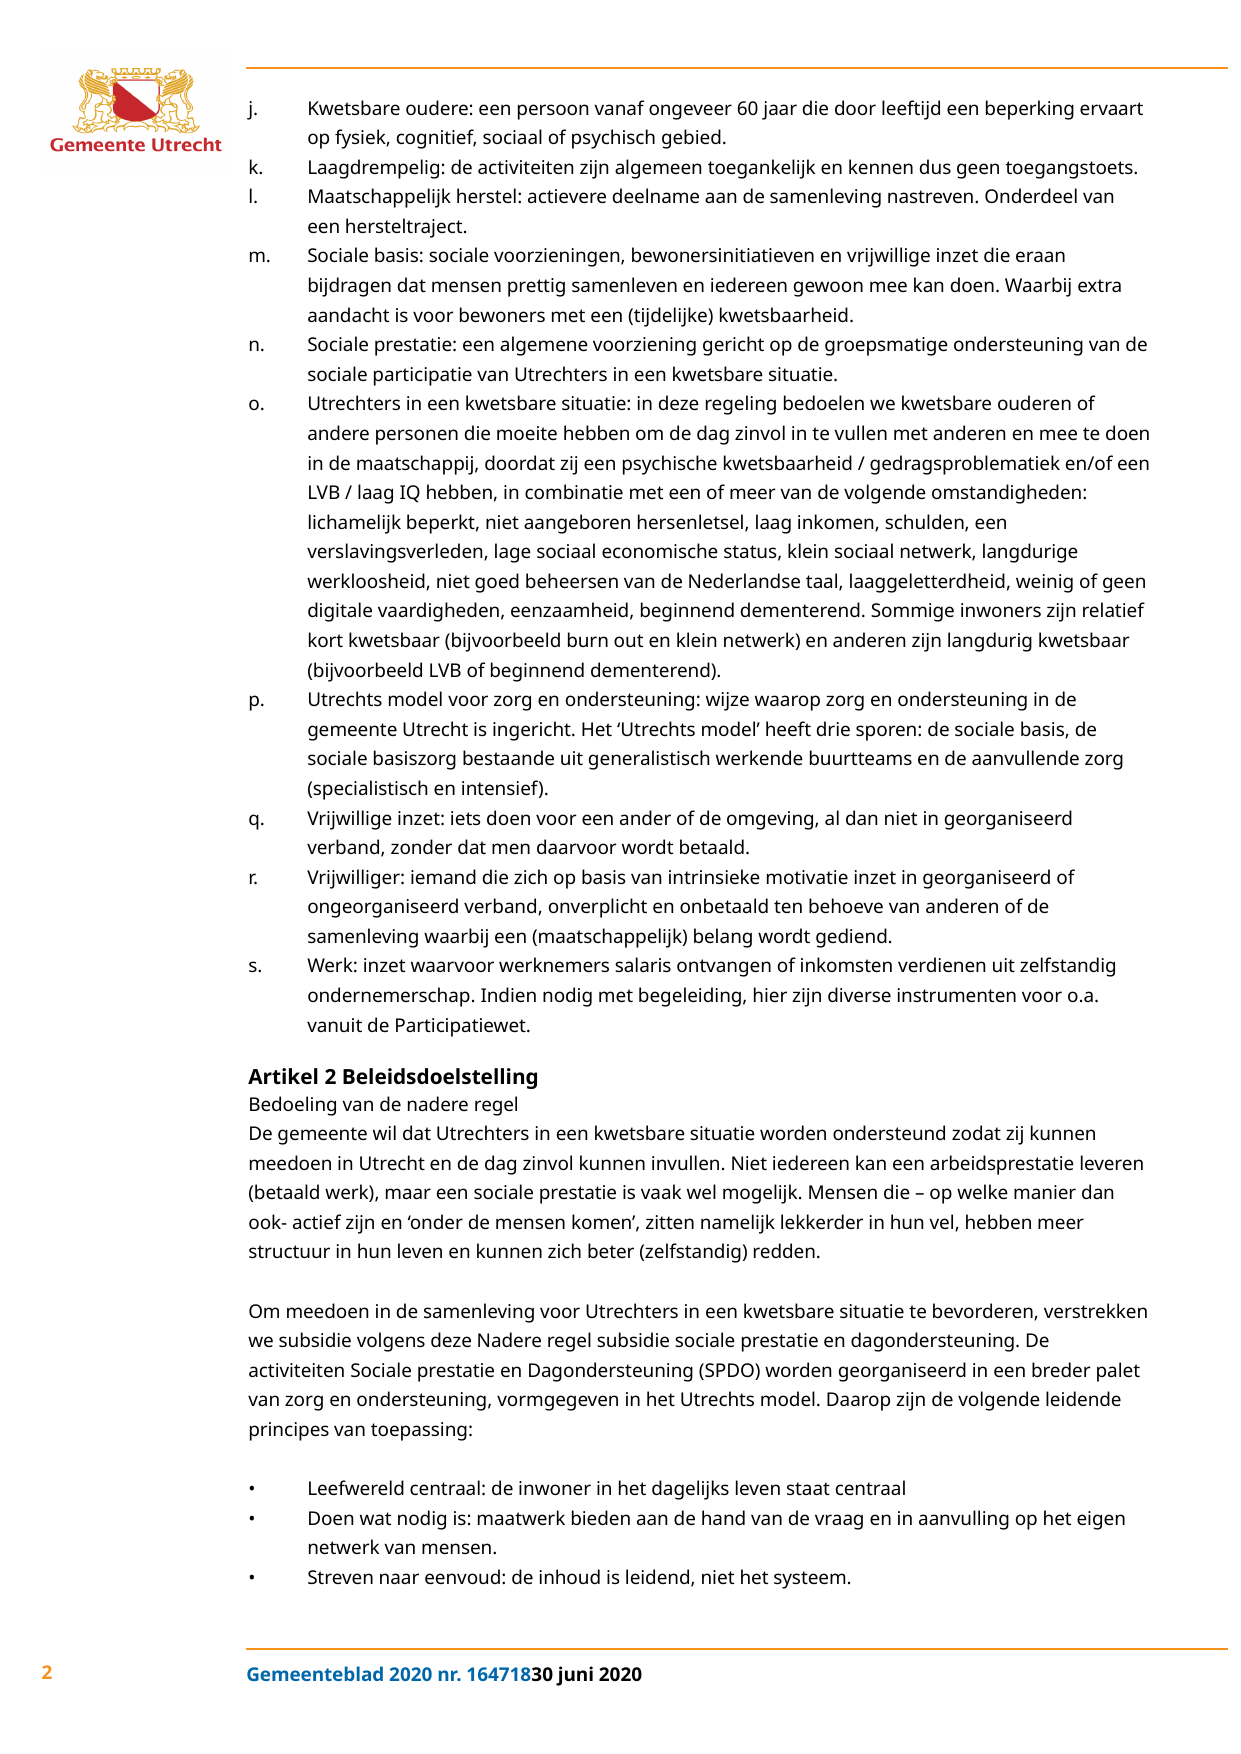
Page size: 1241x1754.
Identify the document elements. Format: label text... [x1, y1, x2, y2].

text Om meedoen in de samenleving voor Utrechters in een kwetsbare situatie te bevorderen, verstrekken we subsidie volgens deze Nadere regel subsidie sociale prestatie en dagondersteuning. De activiteiten Sociale prestatie en Dagondersteuning (SPDO) worden georganiseerd in een breder palet van zorg en ondersteuning, vormgegeven in het Utrechts model. Daarop zijn de volgende leidende principes van toepassing: [248, 1298, 1152, 1442]
list Vrijwillige inzet: iets doen voor een ander of de omgeving, al dan niet in georganiseerd verband, zonder dat men daarvoor wordt betaald. [248, 805, 1152, 860]
list Maatschappelijk herstel: actievere deelname aan de samenleving nastreven. Onderdeel van een hersteltraject. [248, 183, 1152, 239]
list Vrijwilliger: iemand die zich op basis van intrinsieke motivatie inzet in georganiseerd of ongeorganiseerd verband, onverplicht en onbetaald ten behoeve van anderen of de samenleving waarbij een (maatschappelijk) belang wordt gediend. [248, 864, 1152, 949]
list Werk: inzet waarvoor werknemers salaris ontvangen of inkomsten verdienen uit zelfstandig ondernemerschap. Indien nodig met begeleiding, hier zijn diverse instrumenten voor o.a. vanuit de Participatiewet. [248, 953, 1152, 1038]
list Utrechters in een kwetsbare situatie: in deze regeling bedoelen we kwetsbare ouderen of andere personen die moeite hebben om de dag zinvol in te vullen met anderen en mee te doen in de maatschappij, doordat zij een psychische kwetsbaarheid / gedragsproblematiek en/of een LVB / laag IQ hebben, in combinatie met een of meer van de volgende omstandigheden: lichamelijk beperkt, niet aangeboren hersenletsel, laag inkomen, schulden, een verslavingsverleden, lage sociaal economische status, klein sociaal netwerk, langdurige werkloosheid, niet goed beheersen van de Nederlandse taal, laaggeletterdheid, weinig of geen digitale vaardigheden, eenzaamheid, beginnend dementerend. Sommige inwoners zijn relatief kort kwetsbaar (bijvoorbeeld burn out en klein netwerk) en anderen zijn langdurig kwetsbaar (bijvoorbeeld LVB of beginnend dementerend). [248, 391, 1152, 683]
list Leefwereld centraal: de inwoner in het dagelijks leven staat centraal [248, 1475, 1152, 1501]
list Doen wat nodig is: maatwerk bieden aan de hand van de vraag en in aanvulling op het eigen netwerk van mensen. [248, 1505, 1152, 1560]
list Sociale prestatie: een algemene voorziening gericht op de groepsmatige ondersteuning van de sociale participatie van Utrechters in een kwetsbare situatie. [248, 331, 1152, 387]
list Utrechts model voor zorg en ondersteuning: wijze waarop zorg en ondersteuning in de gemeente Utrecht is ingericht. Het ‘Utrechts model’ heeft drie sporen: de sociale basis, de sociale basiszorg bestaande uit generalistisch werkende buurtteams en de aanvullende zorg (specialistisch en intensief). [248, 686, 1152, 801]
text Bedoeling van de nadere regel [248, 1091, 1152, 1116]
list Kwetsbare oudere: een persoon vanaf ongeveer 60 jaar die door leeftijd een beperking ervaart op fysiek, cognitief, sociaal of psychisch gebied. [248, 95, 1152, 150]
text De gemeente wil dat Utrechters in een kwetsbare situatie worden ondersteund zodat zij kunnen meedoen in Utrecht en de dag zinvol kunnen invullen. Niet iedereen kan een arbeidsprestatie leveren (betaald werk), maar een sociale prestatie is vaak wel mogelijk. Mensen die – op welke manier dan ook- actief zijn en ‘onder de mensen komen’, zitten namelijk lekkerder in hun vel, hebben meer structuur in hun leven en kunnen zich beter (zelfstandig) redden. [248, 1120, 1152, 1264]
picture [41, 47, 231, 172]
list Sociale basis: sociale voorzieningen, bewonersinitiatieven en vrijwillige inzet die eraan bijdragen dat mensen prettig samenleven en iedereen gewoon mee kan doen. Waarbij extra aandacht is voor bewoners met een (tijdelijke) kwetsbaarheid. [248, 243, 1152, 328]
list Streven naar eenvoud: de inhoud is leidend, niet het systeem. [248, 1564, 1152, 1590]
list Laagdrempelig: de activiteiten zijn algemeen toegankelijk en kennen dus geen toegangstoets. [248, 154, 1152, 180]
text Artikel 2 Beleidsdoelstelling [248, 1062, 1152, 1091]
